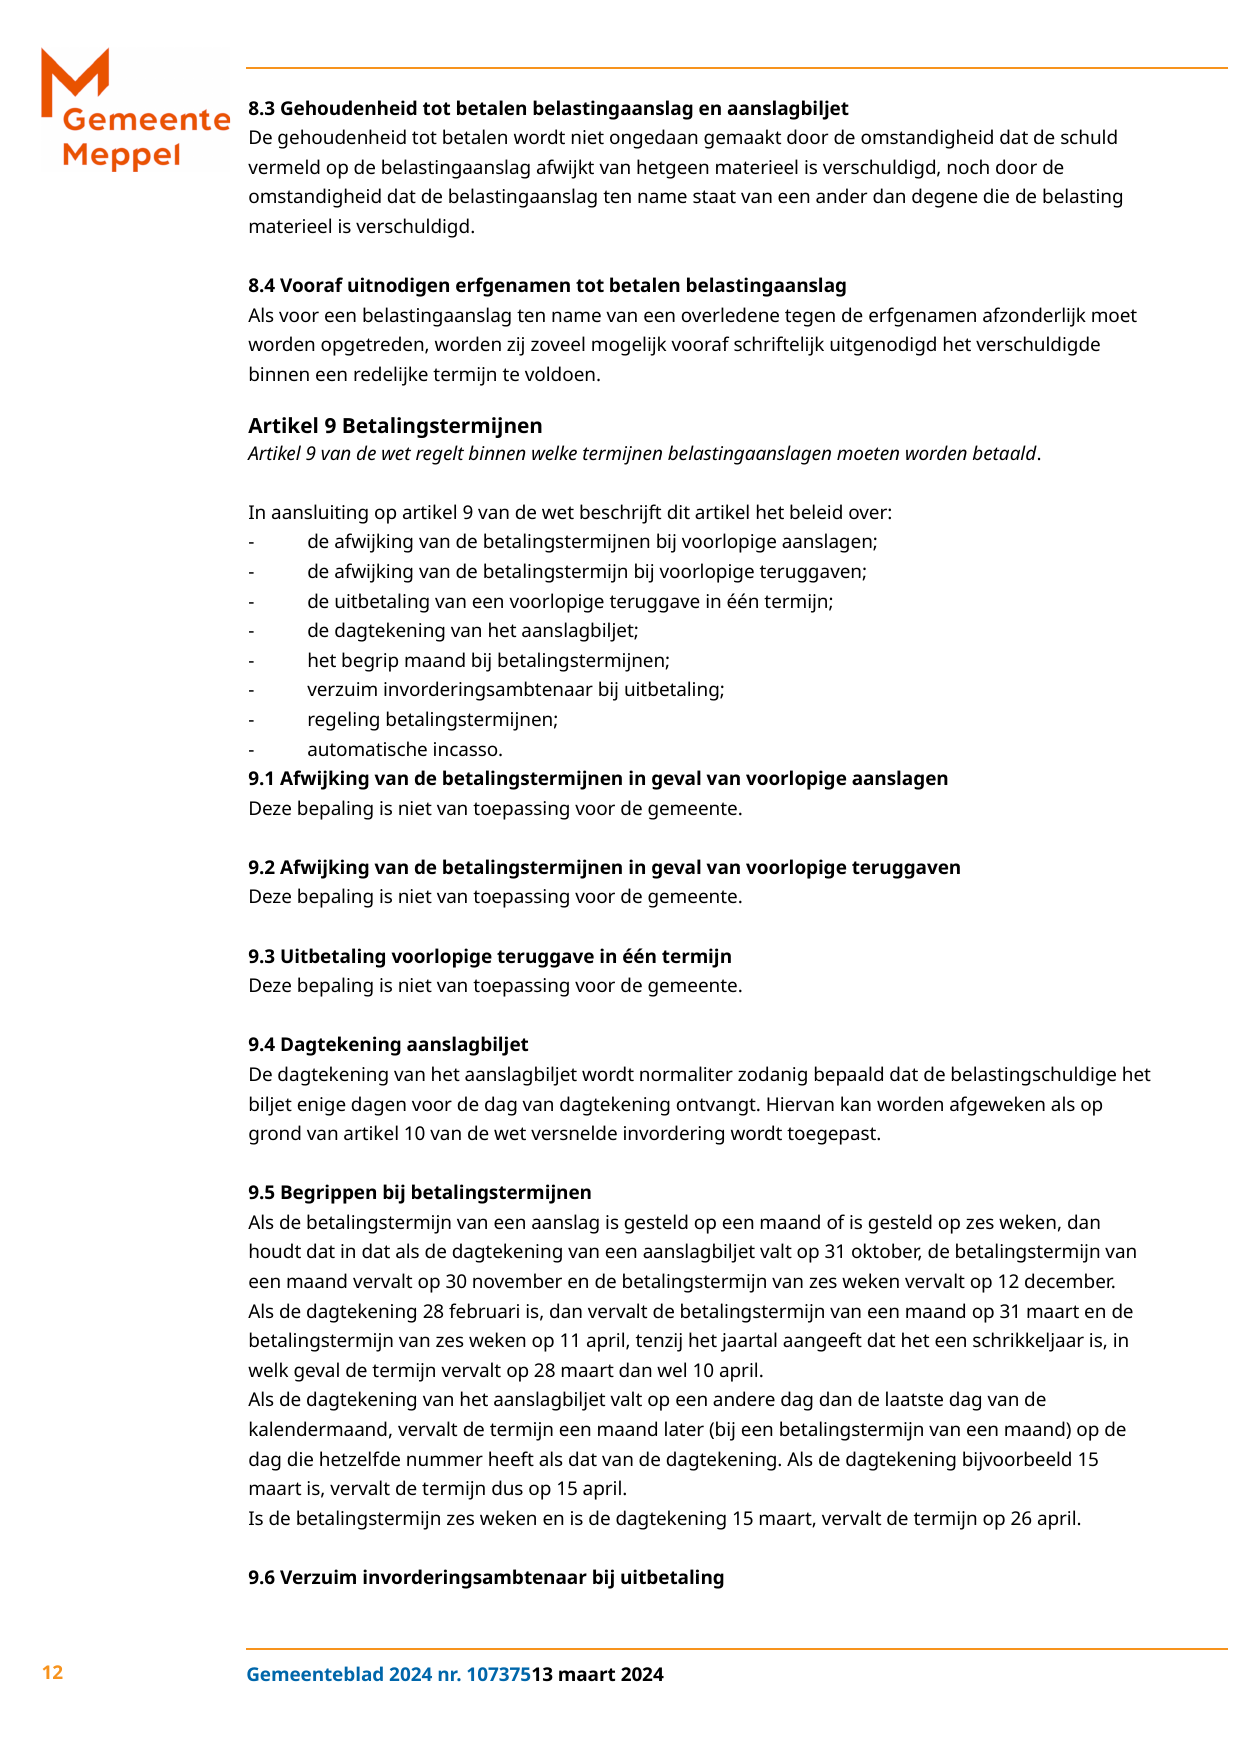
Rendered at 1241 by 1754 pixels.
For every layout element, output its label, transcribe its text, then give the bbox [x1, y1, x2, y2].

list de uitbetaling van een voorlopige teruggave in één termijn; [248, 588, 1152, 613]
text Artikel 9 Betalingstermijnen [248, 411, 1152, 440]
text Als de dagtekening 28 februari is, dan vervalt de betalingstermijn van een maand op 31 maart en de betalingstermijn van zes weken op 11 april, tenzij het jaartal aangeeft dat het een schrikkeljaar is, in welk geval de termijn vervalt op 28 maart dan wel 10 april. [248, 1298, 1152, 1383]
picture [41, 47, 231, 172]
text Als voor een belastingaanslag ten name van een overledene tegen de erfgenamen afzonderlijk moet worden opgetreden, worden zij zoveel mogelijk vooraf schriftelijk uitgenodigd het verschuldigde binnen een redelijke termijn te voldoen. [248, 302, 1152, 387]
list de dagtekening van het aanslagbiljet; [248, 617, 1152, 643]
text De dagtekening van het aanslagbiljet wordt normaliter zodanig bepaald dat de belastingschuldige het biljet enige dagen voor de dag van dagtekening ontvangt. Hiervan kan worden afgeweken als op grond van artikel 10 van de wet versnelde invordering wordt toegepast. [248, 1061, 1152, 1146]
list het begrip maand bij betalingstermijnen; [248, 647, 1152, 673]
text 9.3 Uitbetaling voorlopige teruggave in één termijn [248, 943, 1152, 968]
text 9.6 Verzuim invorderingsambtenaar bij uitbetaling [248, 1564, 1152, 1590]
text 9.4 Dagtekening aanslagbiljet [248, 1032, 1152, 1057]
text Deze bepaling is niet van toepassing voor de gemeente. [248, 972, 1152, 998]
list verzuim invorderingsambtenaar bij uitbetaling; [248, 677, 1152, 702]
text Deze bepaling is niet van toepassing voor de gemeente. [248, 884, 1152, 909]
list regeling betalingstermijnen; [248, 706, 1152, 732]
text 9.2 Afwijking van de betalingstermijnen in geval van voorlopige teruggaven [248, 854, 1152, 880]
text Deze bepaling is niet van toepassing voor de gemeente. [248, 795, 1152, 821]
text 8.4 Vooraf uitnodigen erfgenamen tot betalen belastingaanslag [248, 272, 1152, 298]
text Is de betalingstermijn zes weken en is de dagtekening 15 maart, vervalt de termijn op 26 april. [248, 1505, 1152, 1531]
text In aansluiting op artikel 9 van de wet beschrijft dit artikel het beleid over: [248, 499, 1152, 525]
text Als de betalingstermijn van een aanslag is gesteld op een maand of is gesteld op zes weken, dan houdt dat in dat als de dagtekening van een aanslagbiljet valt op 31 oktober, de betalingstermijn van een maand vervalt op 30 november en de betalingstermijn van zes weken vervalt op 12 december. [248, 1209, 1152, 1294]
text 8.3 Gehoudenheid tot betalen belastingaanslag en aanslagbiljet [248, 95, 1152, 121]
text 9.5 Begrippen bij betalingstermijnen [248, 1179, 1152, 1205]
text Als de dagtekening van het aanslagbiljet valt op een andere dag dan de laatste dag van de kalendermaand, vervalt de termijn een maand later (bij een betalingstermijn van een maand) op de dag die hetzelfde nummer heeft als dat van de dagtekening. Als de dagtekening bijvoorbeeld 15 maart is, vervalt de termijn dus op 15 april. [248, 1387, 1152, 1501]
text 9.1 Afwijking van de betalingstermijnen in geval van voorlopige aanslagen [248, 765, 1152, 791]
list automatische incasso. [248, 736, 1152, 761]
text De gehoudenheid tot betalen wordt niet ongedaan gemaakt door de omstandigheid dat de schuld vermeld op de belastingaanslag afwijkt van hetgeen materieel is verschuldigd, noch door de omstandigheid dat de belastingaanslag ten name staat van een ander dan degene die de belasting materieel is verschuldigd. [248, 124, 1152, 239]
text Artikel 9 van de wet regelt binnen welke termijnen belastingaanslagen moeten worden betaald. [248, 440, 1152, 466]
list de afwijking van de betalingstermijn bij voorlopige teruggaven; [248, 558, 1152, 584]
list de afwijking van de betalingstermijnen bij voorlopige aanslagen; [248, 529, 1152, 554]
